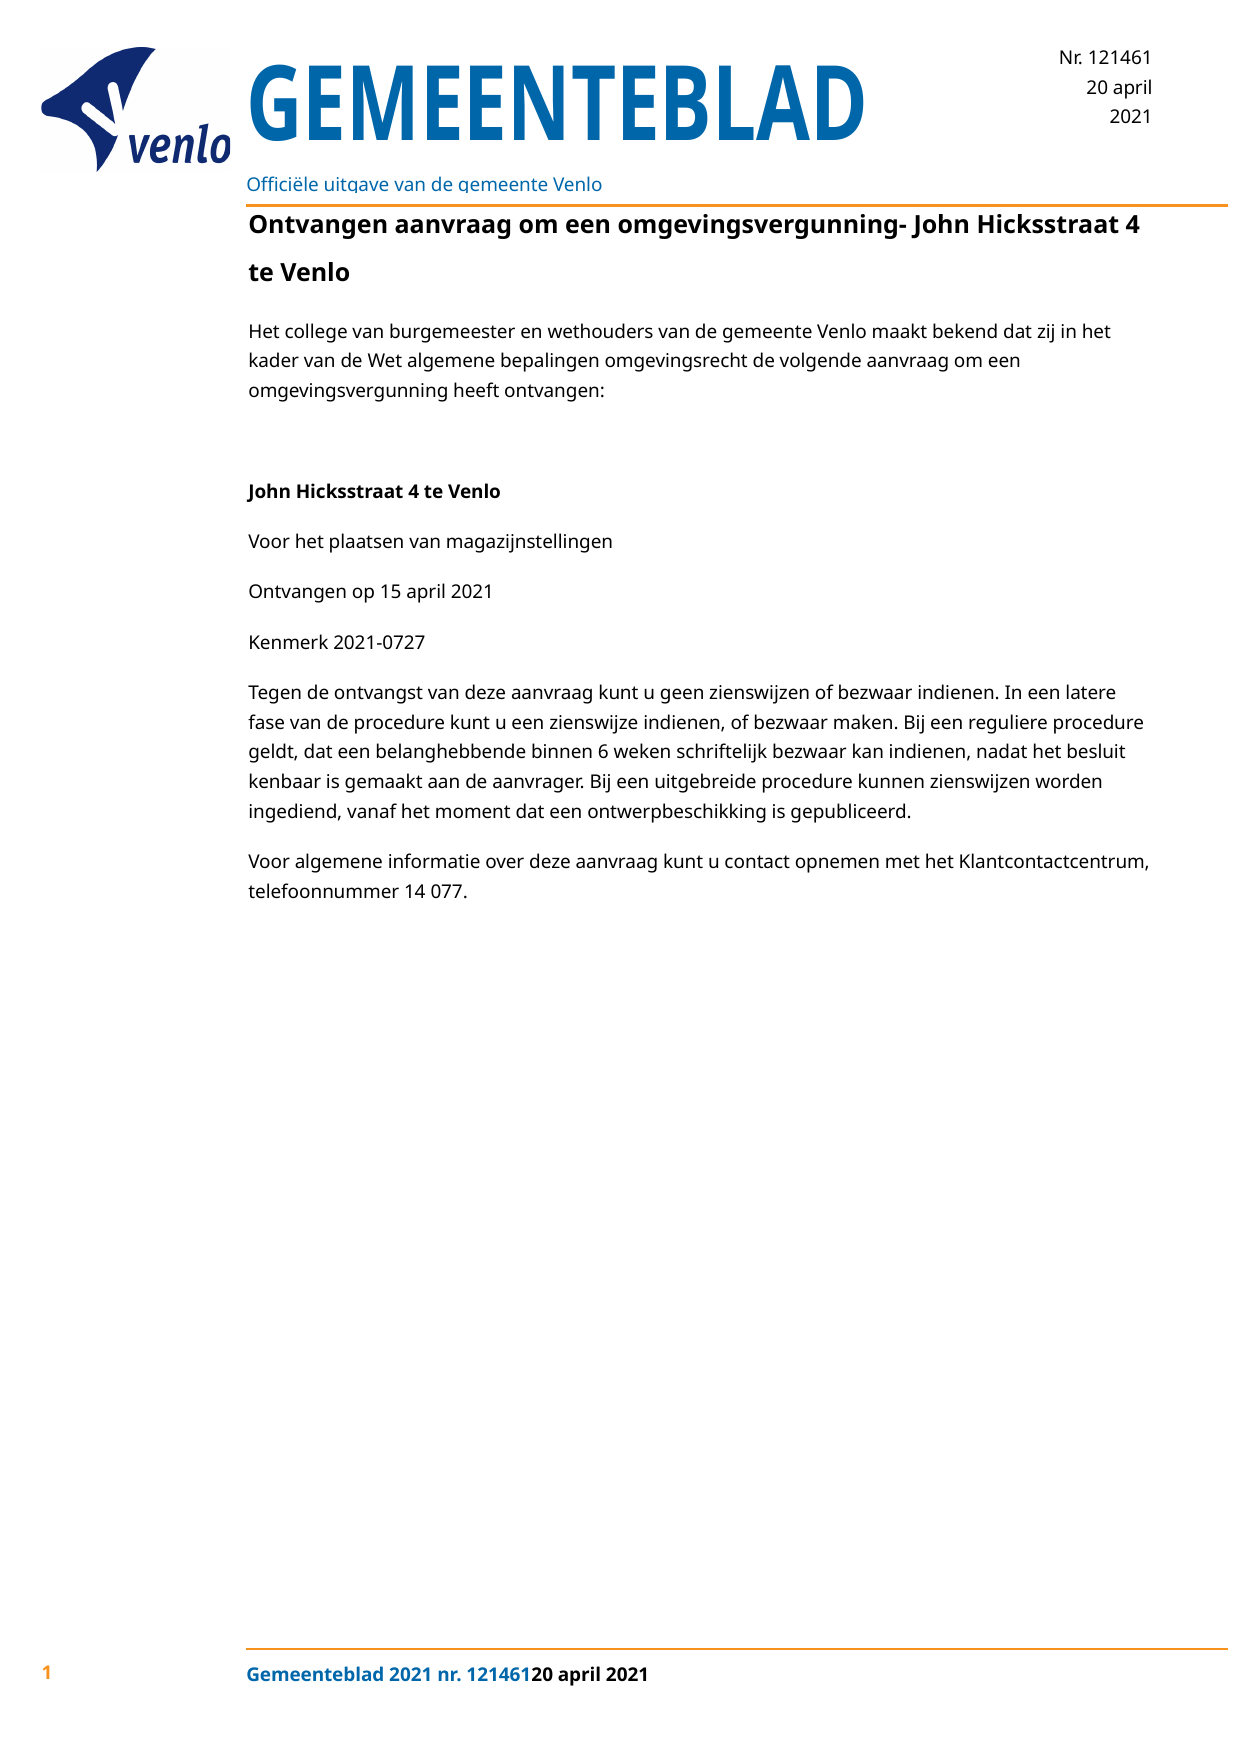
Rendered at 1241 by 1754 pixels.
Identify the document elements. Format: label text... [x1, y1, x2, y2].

text Het college van burgemeester en wethouders van de gemeente Venlo maakt bekend dat zij in het kader van de Wet algemene bepalingen omgevingsrecht de volgende aanvraag om een omgevingsvergunning heeft ontvangen: [248, 318, 1152, 403]
text Ontvangen op 15 april 2021 [248, 579, 1152, 604]
picture [41, 47, 231, 172]
text Tegen de ontvangst van deze aanvraag kunt u geen zienswijzen of bezwaar indienen. In een latere fase van de procedure kunt u een zienswijze indienen, of bezwaar maken. Bij een reguliere procedure geldt, dat een belanghebbende binnen 6 weken schriftelijk bezwaar kan indienen, nadat het besluit kenbaar is gemaakt aan de aanvrager. Bij een uitgebreide procedure kunnen zienswijzen worden ingediend, vanaf het moment dat een ontwerpbeschikking is gepubliceerd. [248, 679, 1152, 824]
text Ontvangen aanvraag om een omgevingsvergunning- John Hicksstraat 4 te Venlo [248, 207, 1152, 288]
text Kenmerk 2021-0727 [248, 629, 1152, 655]
text John Hicksstraat 4 te Venlo [248, 478, 1152, 504]
text Voor algemene informatie over deze aanvraag kunt u contact opnemen met het Klantcontactcentrum, telefoonnummer 14 077. [248, 848, 1152, 904]
text Voor het plaatsen van magazijnstellingen [248, 528, 1152, 554]
